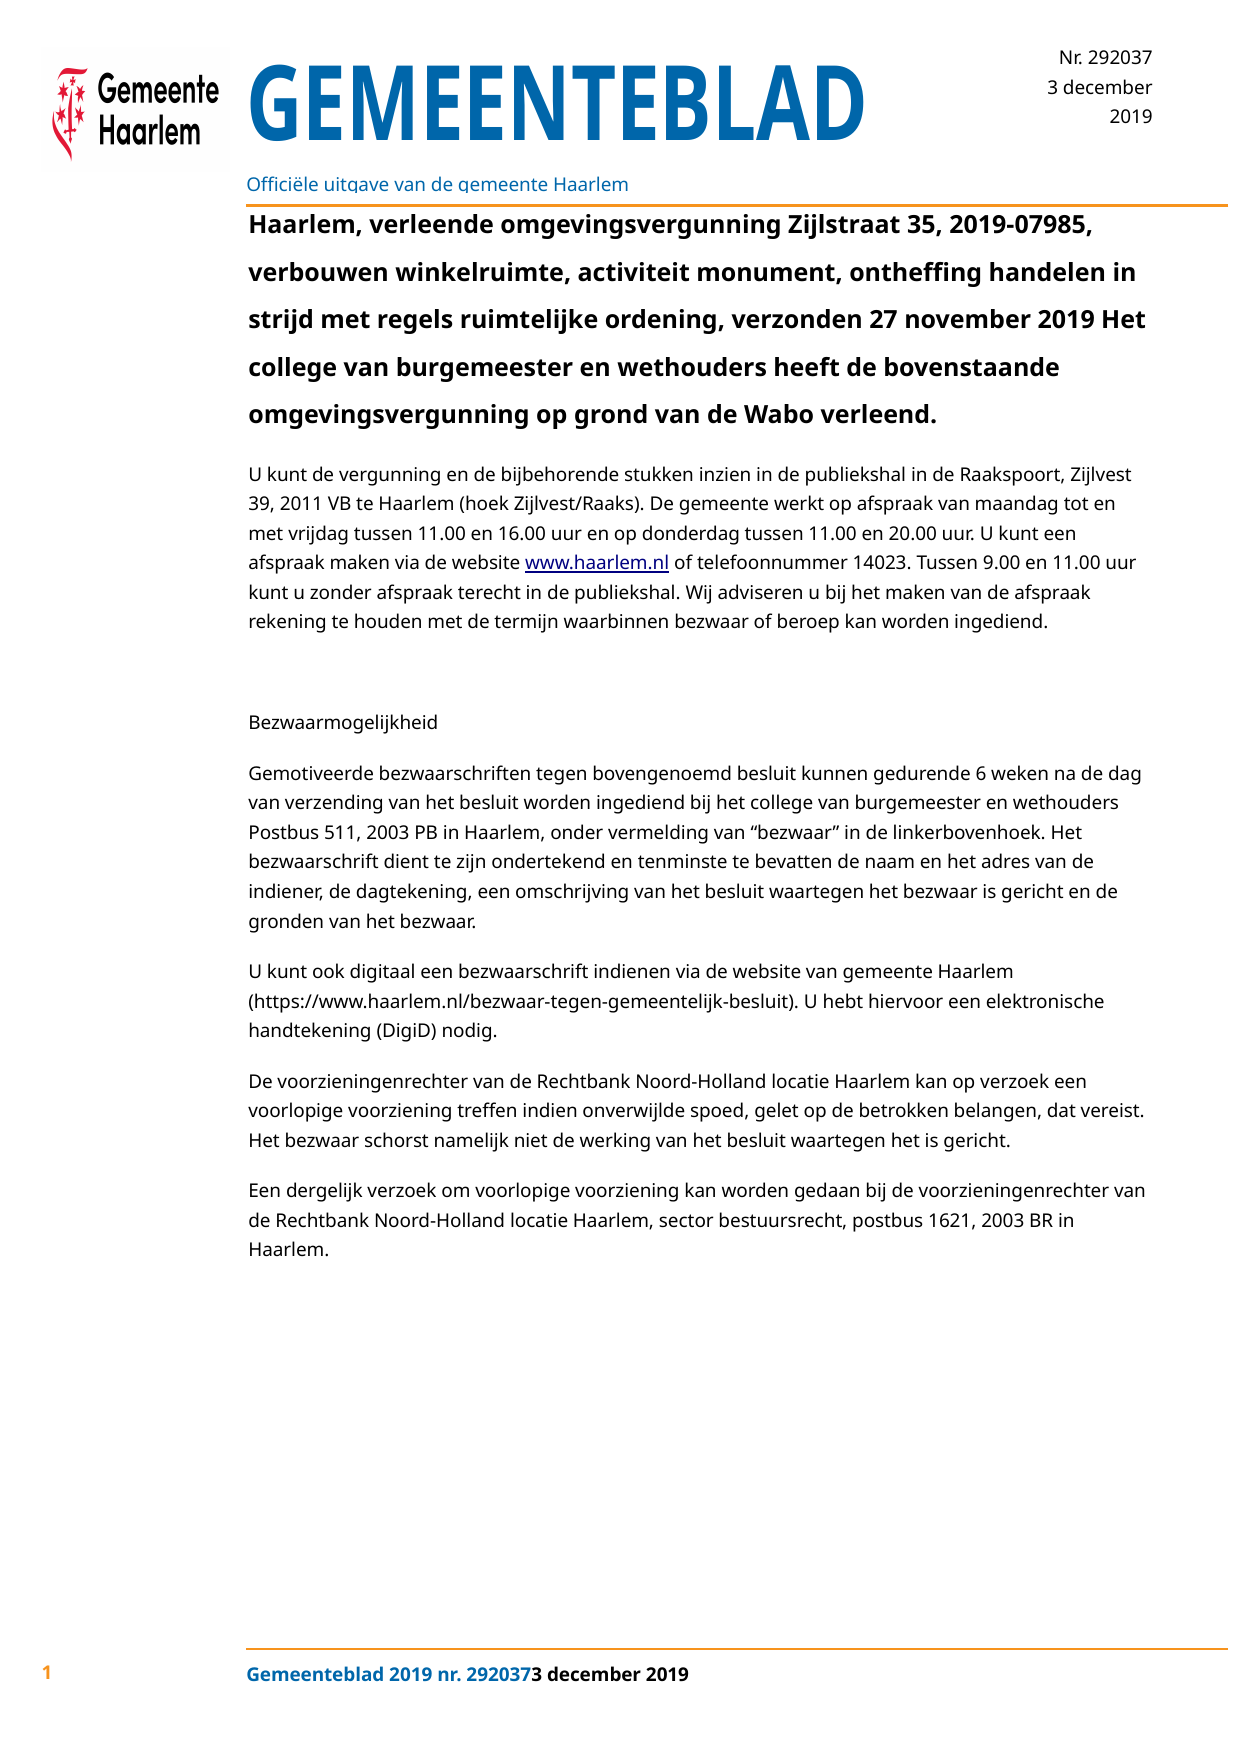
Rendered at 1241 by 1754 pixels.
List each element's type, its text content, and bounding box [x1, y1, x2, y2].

text Haarlem, verleende omgevingsvergunning Zijlstraat 35, 2019-07985, verbouwen winkelruimte, activiteit monument, ontheffing handelen in strijd met regels ruimtelijke ordening, verzonden 27 november 2019 Het college van burgemeester en wethouders heeft de bovenstaande omgevingsvergunning op grond van de Wabo verleend. [248, 207, 1152, 431]
picture [41, 47, 231, 172]
text De voorzieningenrechter van de Rechtbank Noord-Holland locatie Haarlem kan op verzoek een voorlopige voorziening treffen indien onverwijlde spoed, gelet op de betrokken belangen, dat vereist. Het bezwaar schorst namelijk niet de werking van het besluit waartegen het is gericht. [248, 1068, 1152, 1153]
text Een dergelijk verzoek om voorlopige voorziening kan worden gedaan bij de voorzieningenrechter van de Rechtbank Noord-Holland locatie Haarlem, sector bestuursrecht, postbus 1621, 2003 BR in Haarlem. [248, 1177, 1152, 1262]
text Gemotiveerde bezwaarschriften tegen bovengenoemd besluit kunnen gedurende 6 weken na de dag van verzending van het besluit worden ingediend bij het college van burgemeester en wethouders Postbus 511, 2003 PB in Haarlem, onder vermelding van “bezwaar” in de linkerbovenhoek. Het bezwaarschrift dient te zijn ondertekend en tenminste te bevatten de naam en het adres van de indiener, de dagtekening, een omschrijving van het besluit waartegen het bezwaar is gericht en de gronden van het bezwaar. [248, 760, 1152, 933]
text U kunt de vergunning en de bijbehorende stukken inzien in de publiekshal in de Raakspoort, Zijlvest 39, 2011 VB te Haarlem (hoek Zijlvest/Raaks). De gemeente werkt op afspraak van maandag tot en met vrijdag tussen 11.00 en 16.00 uur en op donderdag tussen 11.00 en 20.00 uur. U kunt een afspraak maken via de website www.haarlem.nl of telefoonnummer 14023. Tussen 9.00 en 11.00 uur kunt u zonder afspraak terecht in de publiekshal. Wij adviseren u bij het maken van de afspraak rekening te houden met de termijn waarbinnen bezwaar of beroep kan worden ingediend. [248, 461, 1152, 634]
text Bezwaarmogelijkheid [248, 709, 1152, 735]
text U kunt ook digitaal een bezwaarschrift indienen via de website van gemeente Haarlem (https://www.haarlem.nl/bezwaar-tegen-gemeentelijk-besluit). U hebt hiervoor een elektronische handtekening (DigiD) nodig. [248, 958, 1152, 1043]
